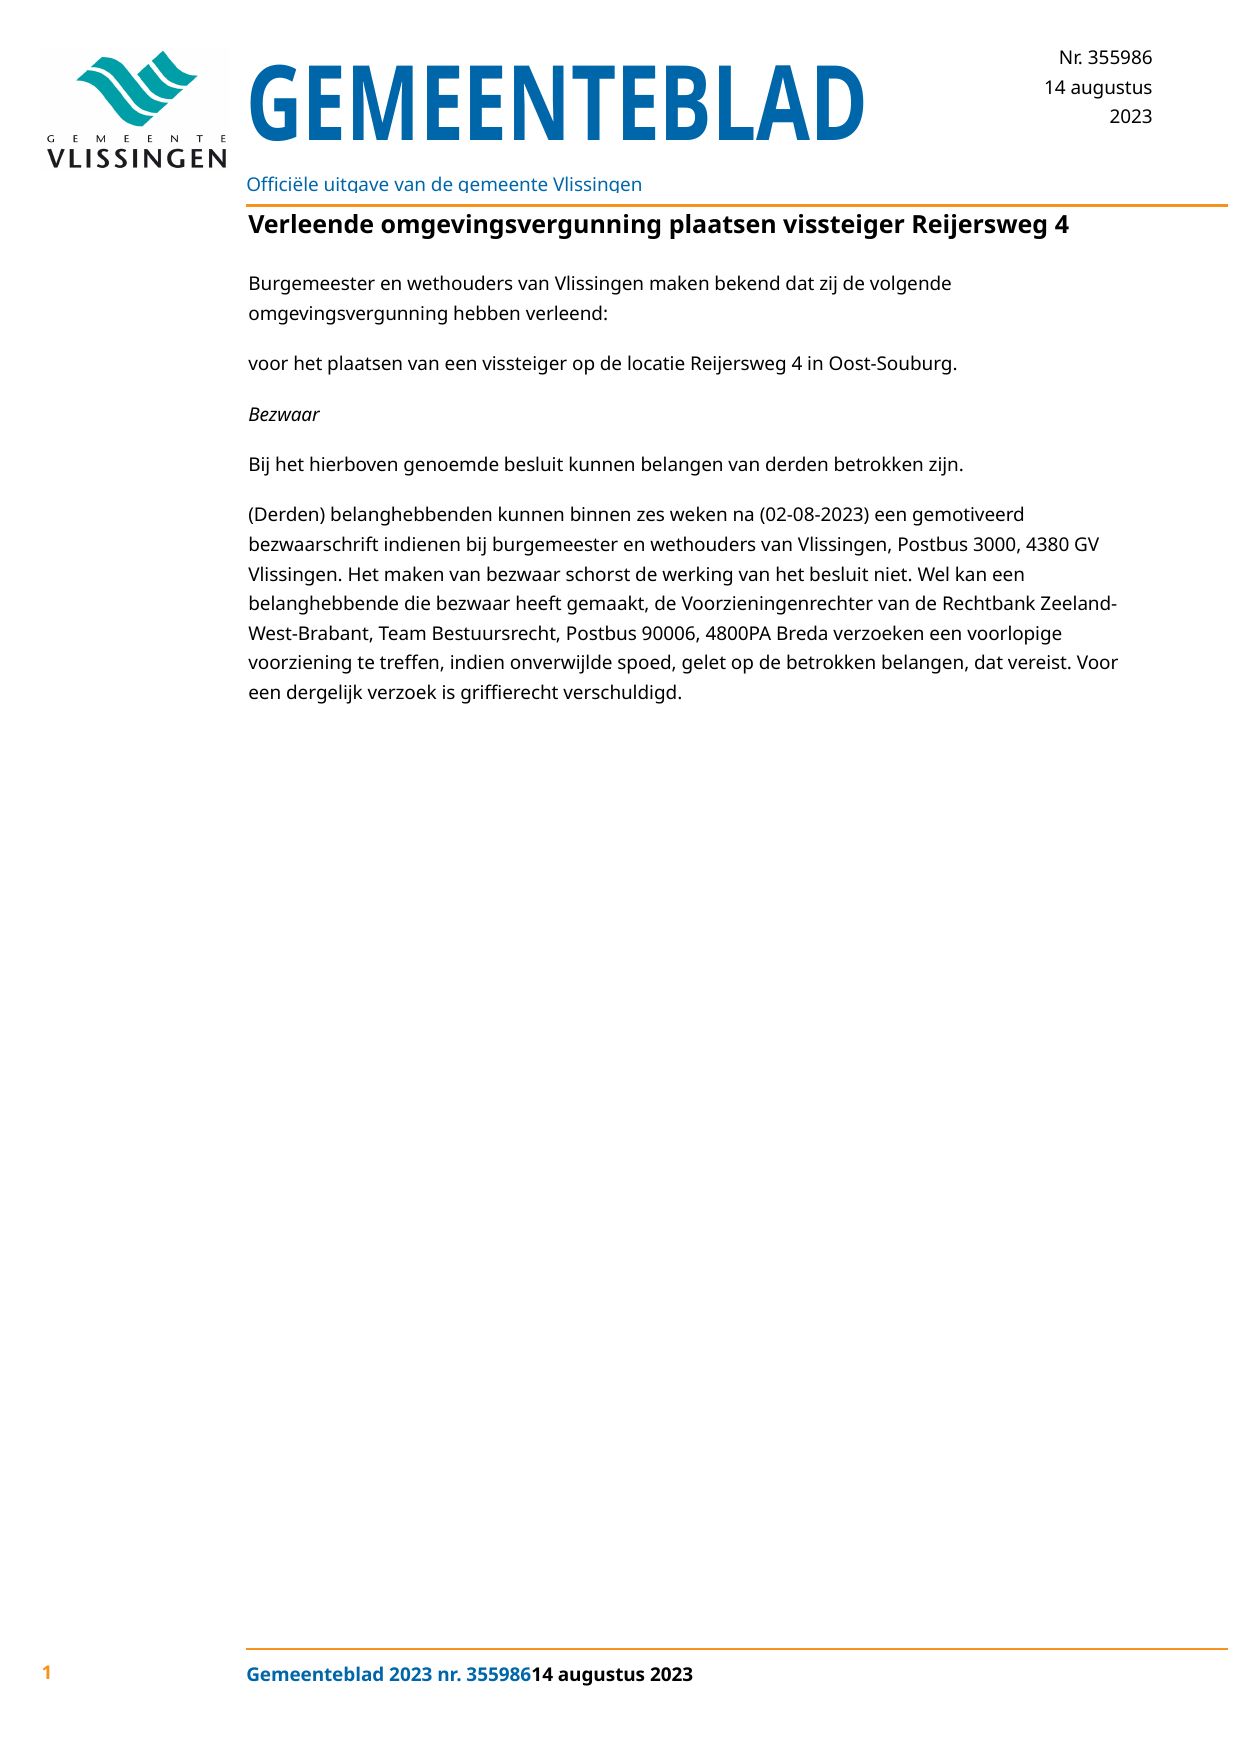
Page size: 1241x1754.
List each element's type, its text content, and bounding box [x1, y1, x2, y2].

text (Derden) belanghebbenden kunnen binnen zes weken na (02-08-2023) een gemotiveerd bezwaarschrift indienen bij burgemeester en wethouders van Vlissingen, Postbus 3000, 4380 GV Vlissingen. Het maken van bezwaar schorst de werking van het besluit niet. Wel kan een belanghebbende die bezwaar heeft gemaakt, de Voorzieningenrechter van de Rechtbank Zeeland-West-Brabant, Team Bestuursrecht, Postbus 90006, 4800PA Breda verzoeken een voorlopige voorziening te treffen, indien onverwijlde spoed, gelet op de betrokken belangen, dat vereist. Voor een dergelijk verzoek is griffierecht verschuldigd. [248, 502, 1152, 705]
text Bezwaar [248, 401, 1152, 426]
text Burgemeester en wethouders van Vlissingen maken bekend dat zij de volgende omgevingsvergunning hebben verleend: [248, 270, 1152, 326]
text voor het plaatsen van een vissteiger op de locatie Reijersweg 4 in Oost-Souburg. [248, 350, 1152, 376]
text Bij het hierboven genoemde besluit kunnen belangen van derden betrokken zijn. [248, 451, 1152, 477]
picture [41, 47, 231, 172]
text Verleende omgevingsvergunning plaatsen vissteiger Reijersweg 4 [248, 207, 1152, 241]
